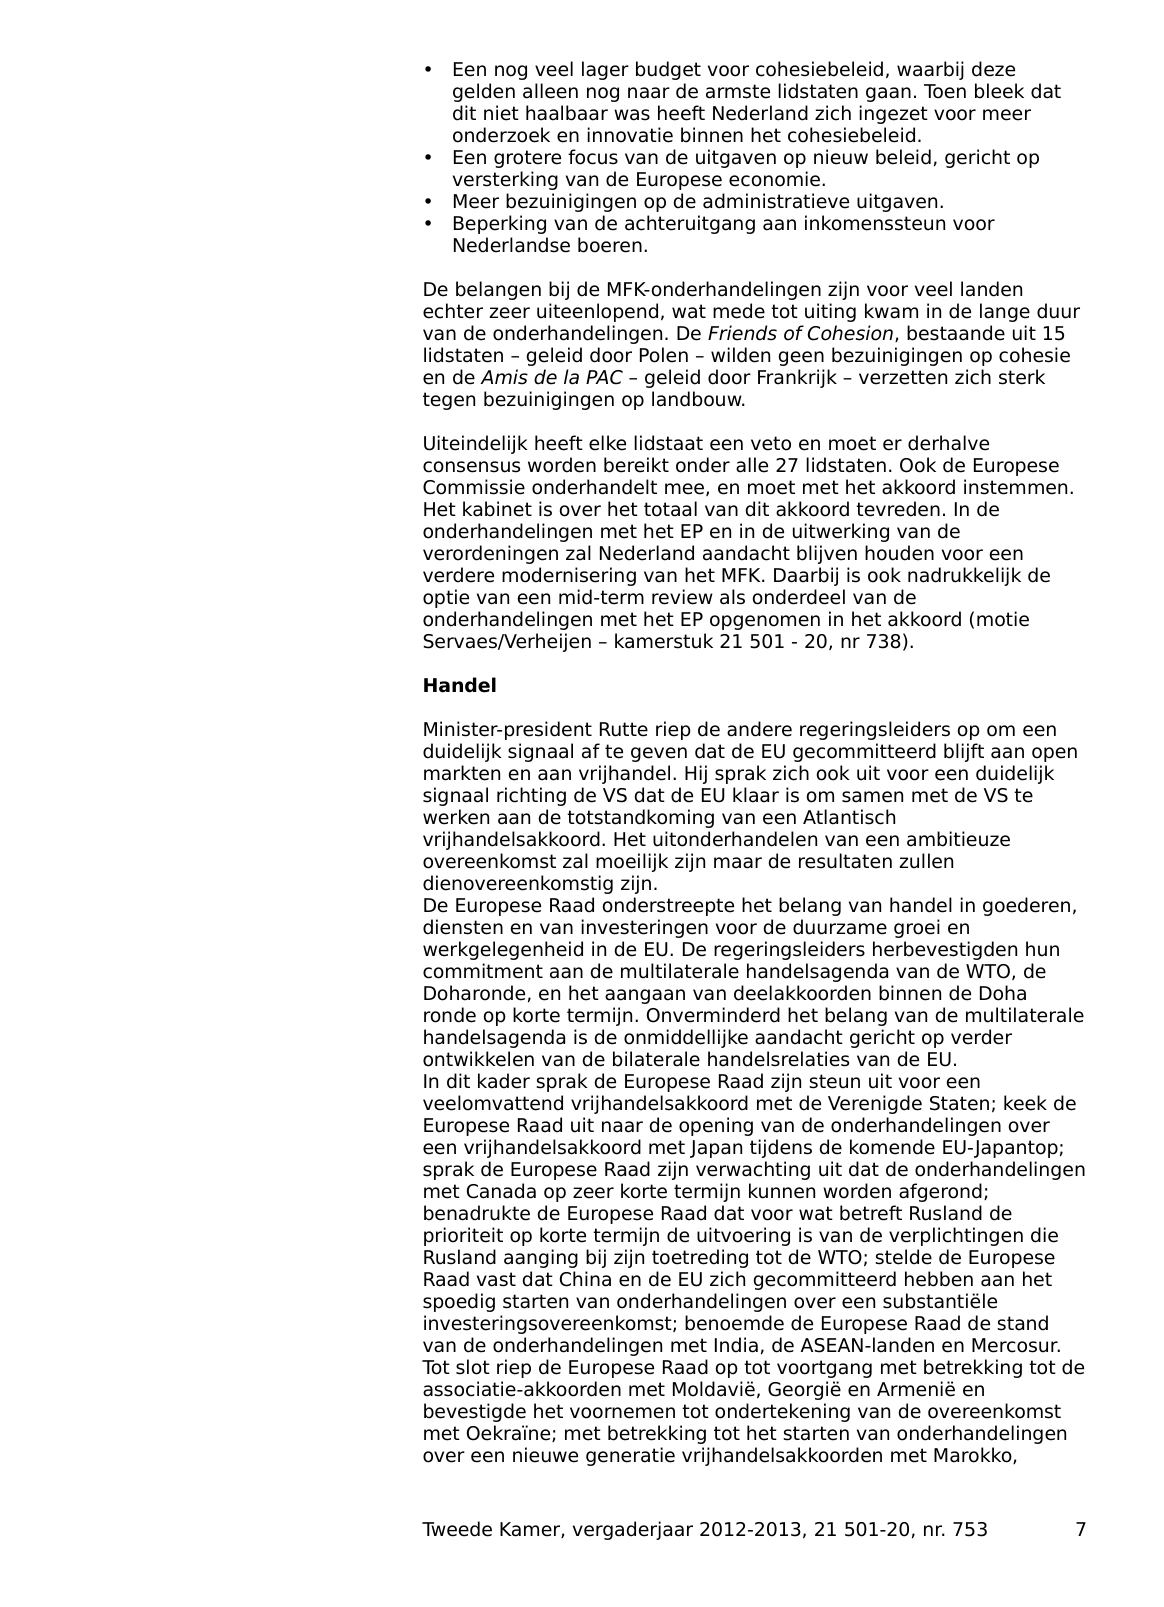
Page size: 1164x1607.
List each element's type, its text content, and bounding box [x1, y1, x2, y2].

text De Europese Raad onderstreepte het belang van handel in goederen, diensten en van investeringen voor de duurzame groei en werkgelegenheid in de EU. De regeringsleiders herbevestigden hun commitment aan de multilaterale handelsagenda van de WTO, de Doharonde, en het aangaan van deelakkoorden binnen de Doha ronde op korte termijn. Onverminderd het belang van de multilaterale handelsagenda is de onmiddellijke aandacht gericht op verder ontwikkelen van de bilaterale handelsrelaties van de EU. [422, 895, 1087, 1071]
text Het kabinet is over het totaal van dit akkoord tevreden. In de onderhandelingen met het EP en in de uitwerking van de verordeningen zal Nederland aandacht blijven houden voor een verdere modernisering van het MFK. Daarbij is ook nadrukkelijk de optie van een mid-term review als onderdeel van de onderhandelingen met het EP opgenomen in het akkoord (motie Servaes/Verheijen – kamerstuk 21 501 - 20, nr 738). [422, 499, 1087, 653]
subtitle Handel [422, 675, 1087, 697]
text De belangen bij de MFK-onderhandelingen zijn voor veel landen echter zeer uiteenlopend, wat mede tot uiting kwam in de lange duur van de onderhandelingen. De Friends of Cohesion, bestaande uit 15 lidstaten – geleid door Polen – wilden geen bezuinigingen op cohesie en de Amis de la PAC – geleid door Frankrijk – verzetten zich sterk tegen bezuinigingen op landbouw. [422, 279, 1087, 411]
text • Een nog veel lager budget voor cohesiebeleid, waarbij deze gelden alleen nog naar de armste lidstaten gaan. Toen bleek dat dit niet haalbaar was heeft Nederland zich ingezet voor meer onderzoek en innovatie binnen het cohesiebeleid. [422, 59, 1087, 147]
text • Een grotere focus van de uitgaven op nieuw beleid, gericht op versterking van de Europese economie. [422, 147, 1087, 191]
text Uiteindelijk heeft elke lidstaat een veto en moet er derhalve consensus worden bereikt onder alle 27 lidstaten. Ook de Europese Commissie onderhandelt mee, en moet met het akkoord instemmen. [422, 433, 1087, 499]
text • Meer bezuinigingen op de administratieve uitgaven. [422, 191, 1087, 213]
text • Beperking van de achteruitgang aan inkomenssteun voor Nederlandse boeren. [422, 213, 1087, 257]
text In dit kader sprak de Europese Raad zijn steun uit voor een veelomvattend vrijhandelsakkoord met de Verenigde Staten; keek de Europese Raad uit naar de opening van de onderhandelingen over een vrijhandelsakkoord met Japan tijdens de komende EU-Japantop; sprak de Europese Raad zijn verwachting uit dat de onderhandelingen met Canada op zeer korte termijn kunnen worden afgerond; benadrukte de Europese Raad dat voor wat betreft Rusland de prioriteit op korte termijn de uitvoering is van de verplichtingen die Rusland aanging bij zijn toetreding tot de WTO; stelde de Europese Raad vast dat China en de EU zich gecommitteerd hebben aan het spoedig starten van onderhandelingen over een substantiële investeringsovereenkomst; benoemde de Europese Raad de stand van de onderhandelingen met India, de ASEAN-landen en Mercosur. Tot slot riep de Europese Raad op tot voortgang met betrekking tot de associatie-akkoorden met Moldavië, Georgië en Armenië en bevestigde het voornemen tot ondertekening van de overeenkomst met Oekraïne; met betrekking tot het starten van onderhandelingen over een nieuwe generatie vrijhandelsakkoorden met Marokko, [422, 1071, 1087, 1467]
text Minister-president Rutte riep de andere regeringsleiders op om een duidelijk signaal af te geven dat de EU gecommitteerd blijft aan open markten en aan vrijhandel. Hij sprak zich ook uit voor een duidelijk signaal richting de VS dat de EU klaar is om samen met de VS te werken aan de totstandkoming van een Atlantisch vrijhandelsakkoord. Het uitonderhandelen van een ambitieuze overeenkomst zal moeilijk zijn maar de resultaten zullen dienovereenkomstig zijn. [422, 719, 1087, 895]
